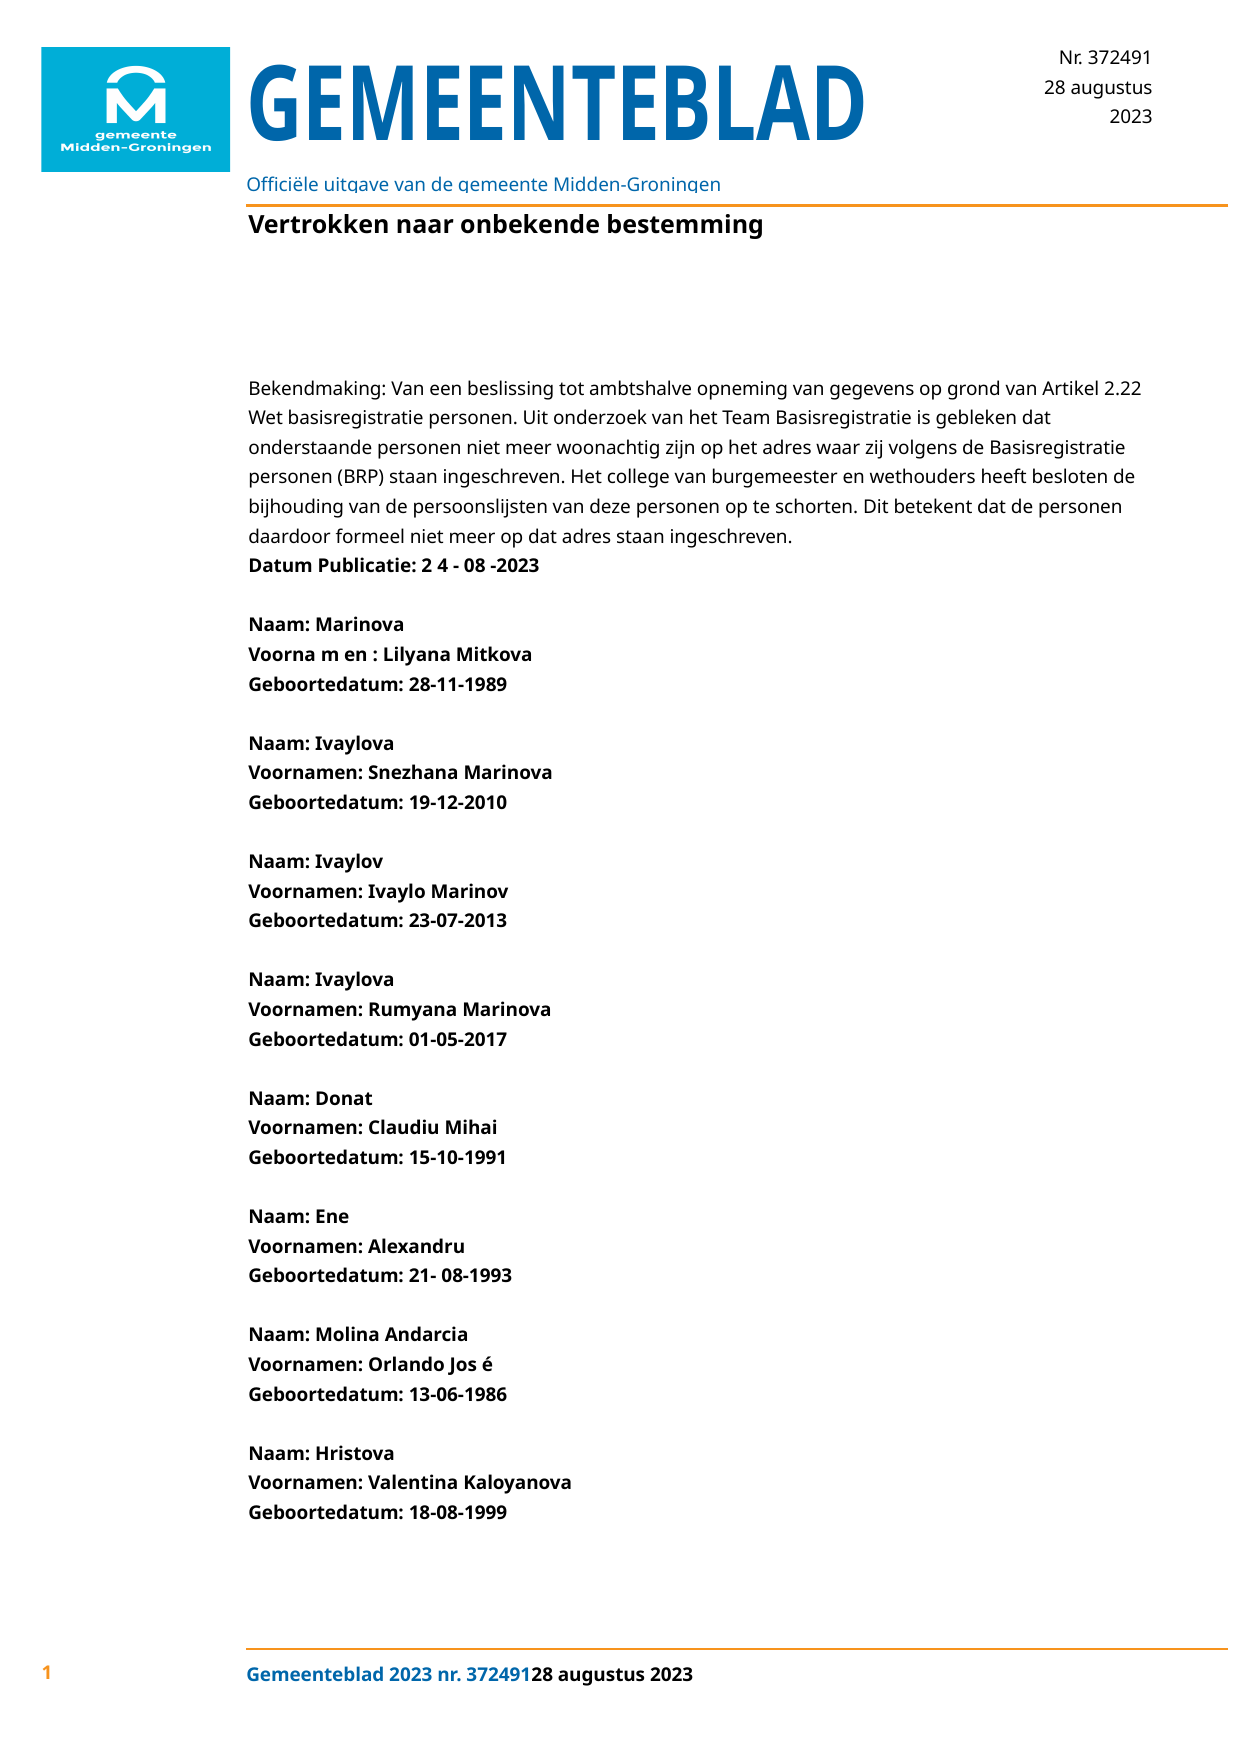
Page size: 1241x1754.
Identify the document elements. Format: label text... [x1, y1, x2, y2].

text Voornamen: Alexandru [248, 1233, 1152, 1258]
text Naam: Ivaylova [248, 967, 1152, 992]
text Voornamen: Snezhana Marinova [248, 759, 1152, 785]
text Voornamen: Valentina Kaloyanova [248, 1469, 1152, 1495]
text Naam: Ivaylov [248, 848, 1152, 874]
text Naam: Hristova [248, 1440, 1152, 1466]
picture [107, 89, 165, 122]
text Geboortedatum: 28-11-1989 [248, 671, 1152, 696]
text Geboortedatum: 23-07-2013 [248, 907, 1152, 933]
text Geboortedatum: 21- 08-1993 [248, 1262, 1152, 1288]
text Bekendmaking: Van een beslissing tot ambtshalve opneming van gegevens op grond van Artikel 2.22 Wet basisregistratie personen. Uit onderzoek van het Team Basisregistratie is gebleken dat onderstaande personen niet meer woonachtig zijn op het adres waar zij volgens de Basisregistratie personen (BRP) staan ingeschreven. Het college van burgemeester en wethouders heeft besloten de bijhouding van de persoonslijsten van deze personen op te schorten. Dit betekent dat de personen daardoor formeel niet meer op dat adres staan ingeschreven. [248, 375, 1152, 548]
text Naam: Marinova [248, 612, 1152, 637]
text Geboortedatum: 15-10-1991 [248, 1144, 1152, 1170]
text Voornamen: Claudiu Mihai [248, 1114, 1152, 1140]
picture [184, 146, 190, 153]
text Naam: Donat [248, 1085, 1152, 1111]
text Geboortedatum: 13-06-1986 [248, 1381, 1152, 1406]
text Geboortedatum: 19-12-2010 [248, 789, 1152, 815]
text Naam: Ene [248, 1203, 1152, 1229]
text Voornamen: Orlando Jos é [248, 1351, 1152, 1377]
text Geboortedatum: 01-05-2017 [248, 1026, 1152, 1051]
text Geboortedatum: 18-08-1999 [248, 1499, 1152, 1525]
text Voornamen: Ivaylo Marinov [248, 878, 1152, 903]
text Voorna m en : Lilyana Mitkova [248, 641, 1152, 667]
text Naam: Molina Andarcia [248, 1322, 1152, 1347]
text Datum Publicatie: 2 4 - 08 -2023 [248, 552, 1152, 578]
text Vertrokken naar onbekende bestemming [248, 207, 1152, 241]
text Naam: Ivaylova [248, 730, 1152, 756]
text Voornamen: Rumyana Marinova [248, 996, 1152, 1022]
picture [108, 66, 164, 82]
